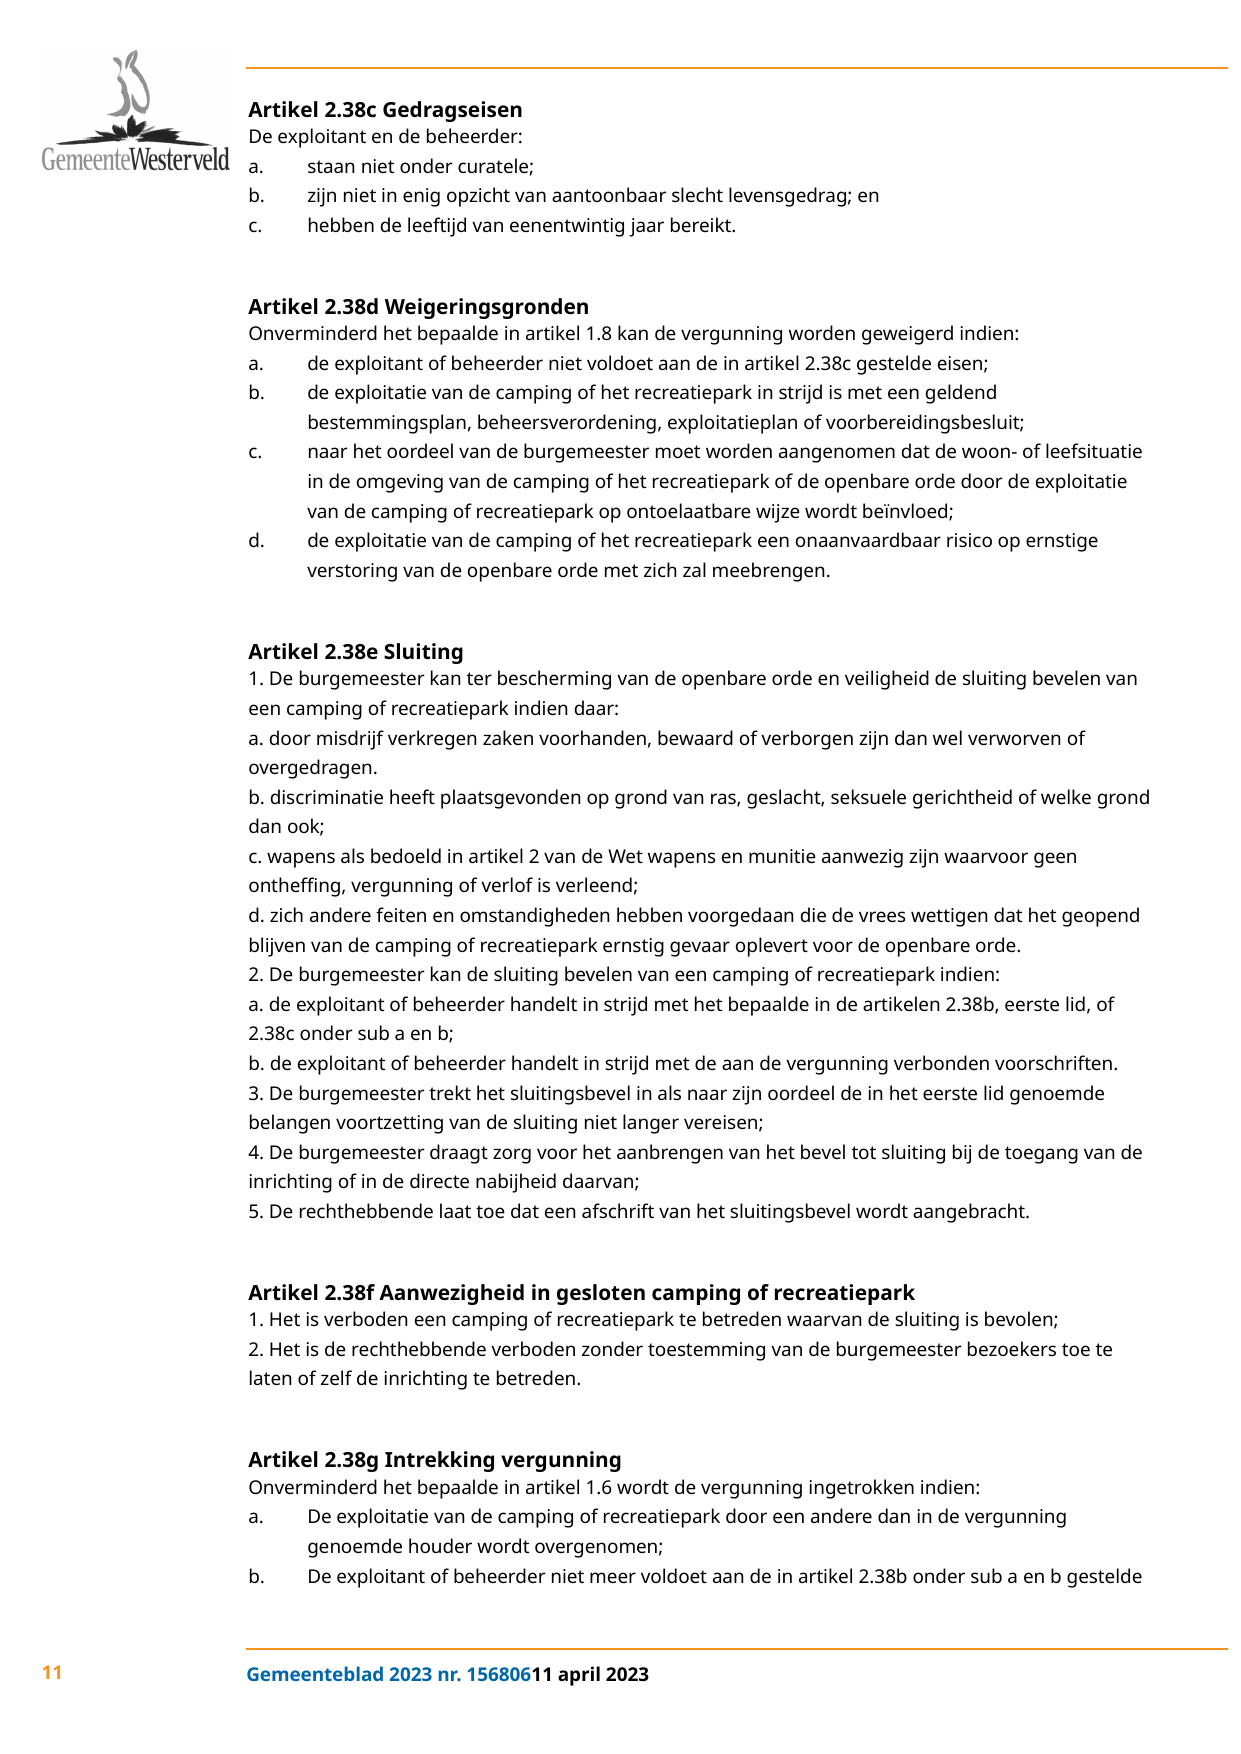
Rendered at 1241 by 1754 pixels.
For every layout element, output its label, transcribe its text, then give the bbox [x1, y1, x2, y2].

text Artikel 2.38f Aanwezigheid in gesloten camping of recreatiepark [248, 1278, 1152, 1306]
text b. de exploitant of beheerder handelt in strijd met de aan de vergunning verbonden voorschriften. [248, 1050, 1152, 1076]
text a. door misdrijf verkregen zaken voorhanden, bewaard of verborgen zijn dan wel verworven of overgedragen. [248, 725, 1152, 780]
text 3. De burgemeester trekt het sluitingsbevel in als naar zijn oordeel de in het eerste lid genoemde belangen voortzetting van de sluiting niet langer vereisen; [248, 1080, 1152, 1135]
list de exploitant of beheerder niet voldoet aan de in artikel 2.38c gestelde eisen; [248, 350, 1152, 376]
list hebben de leeftijd van eenentwintig jaar bereikt. [248, 212, 1152, 238]
list de exploitatie van de camping of het recreatiepark in strijd is met een geldend bestemmingsplan, beheersverordening, exploitatieplan of voorbereidingsbesluit; [248, 379, 1152, 435]
list De exploitatie van de camping of recreatiepark door een andere dan in de vergunning genoemde houder wordt overgenomen; [248, 1504, 1152, 1559]
text Artikel 2.38e Sluiting [248, 637, 1152, 666]
list de exploitatie van de camping of het recreatiepark een onaanvaardbaar risico op ernstige verstoring van de openbare orde met zich zal meebrengen. [248, 527, 1152, 583]
text d. zich andere feiten en omstandigheden hebben voorgedaan die de vrees wettigen dat het geopend blijven van de camping of recreatiepark ernstig gevaar oplevert voor de openbare orde. [248, 902, 1152, 957]
text Artikel 2.38c Gedragseisen [248, 95, 1152, 123]
text 5. De rechthebbende laat toe dat een afschrift van het sluitingsbevel wordt aangebracht. [248, 1198, 1152, 1224]
list De exploitant of beheerder niet meer voldoet aan de in artikel 2.38b onder sub a en b gestelde [248, 1563, 1152, 1588]
text a. de exploitant of beheerder handelt in strijd met het bepaalde in de artikelen 2.38b, eerste lid, of 2.38c onder sub a en b; [248, 991, 1152, 1046]
list zijn niet in enig opzicht van aantoonbaar slecht levensgedrag; en [248, 182, 1152, 208]
text 2. Het is de rechthebbende verboden zonder toestemming van de burgemeester bezoekers toe te laten of zelf de inrichting te betreden. [248, 1336, 1152, 1391]
text 2. De burgemeester kan de sluiting bevelen van een camping of recreatiepark indien: [248, 961, 1152, 987]
text Artikel 2.38g Intrekking vergunning [248, 1446, 1152, 1474]
text De exploitant en de beheerder: [248, 123, 1152, 149]
text Artikel 2.38d Weigeringsgronden [248, 292, 1152, 320]
text c. wapens als bedoeld in artikel 2 van de Wet wapens en munitie aanwezig zijn waarvoor geen ontheffing, vergunning of verlof is verleend; [248, 843, 1152, 898]
list naar het oordeel van de burgemeester moet worden aangenomen dat de woon- of leefsituatie in de omgeving van de camping of het recreatiepark of de openbare orde door de exploitatie van de camping of recreatiepark op ontoelaatbare wijze wordt beïnvloed; [248, 439, 1152, 524]
text Onverminderd het bepaalde in artikel 1.6 wordt de vergunning ingetrokken indien: [248, 1474, 1152, 1500]
picture [41, 47, 231, 172]
text 4. De burgemeester draagt zorg voor het aanbrengen van het bevel tot sluiting bij de toegang van de inrichting of in de directe nabijheid daarvan; [248, 1139, 1152, 1194]
text Onverminderd het bepaalde in artikel 1.8 kan de vergunning worden geweigerd indien: [248, 320, 1152, 346]
text 1. Het is verboden een camping of recreatiepark te betreden waarvan de sluiting is bevolen; [248, 1306, 1152, 1332]
list staan niet onder curatele; [248, 153, 1152, 178]
text b. discriminatie heeft plaatsgevonden op grond van ras, geslacht, seksuele gerichtheid of welke grond dan ook; [248, 784, 1152, 839]
text 1. De burgemeester kan ter bescherming van de openbare orde en veiligheid de sluiting bevelen van een camping of recreatiepark indien daar: [248, 666, 1152, 721]
